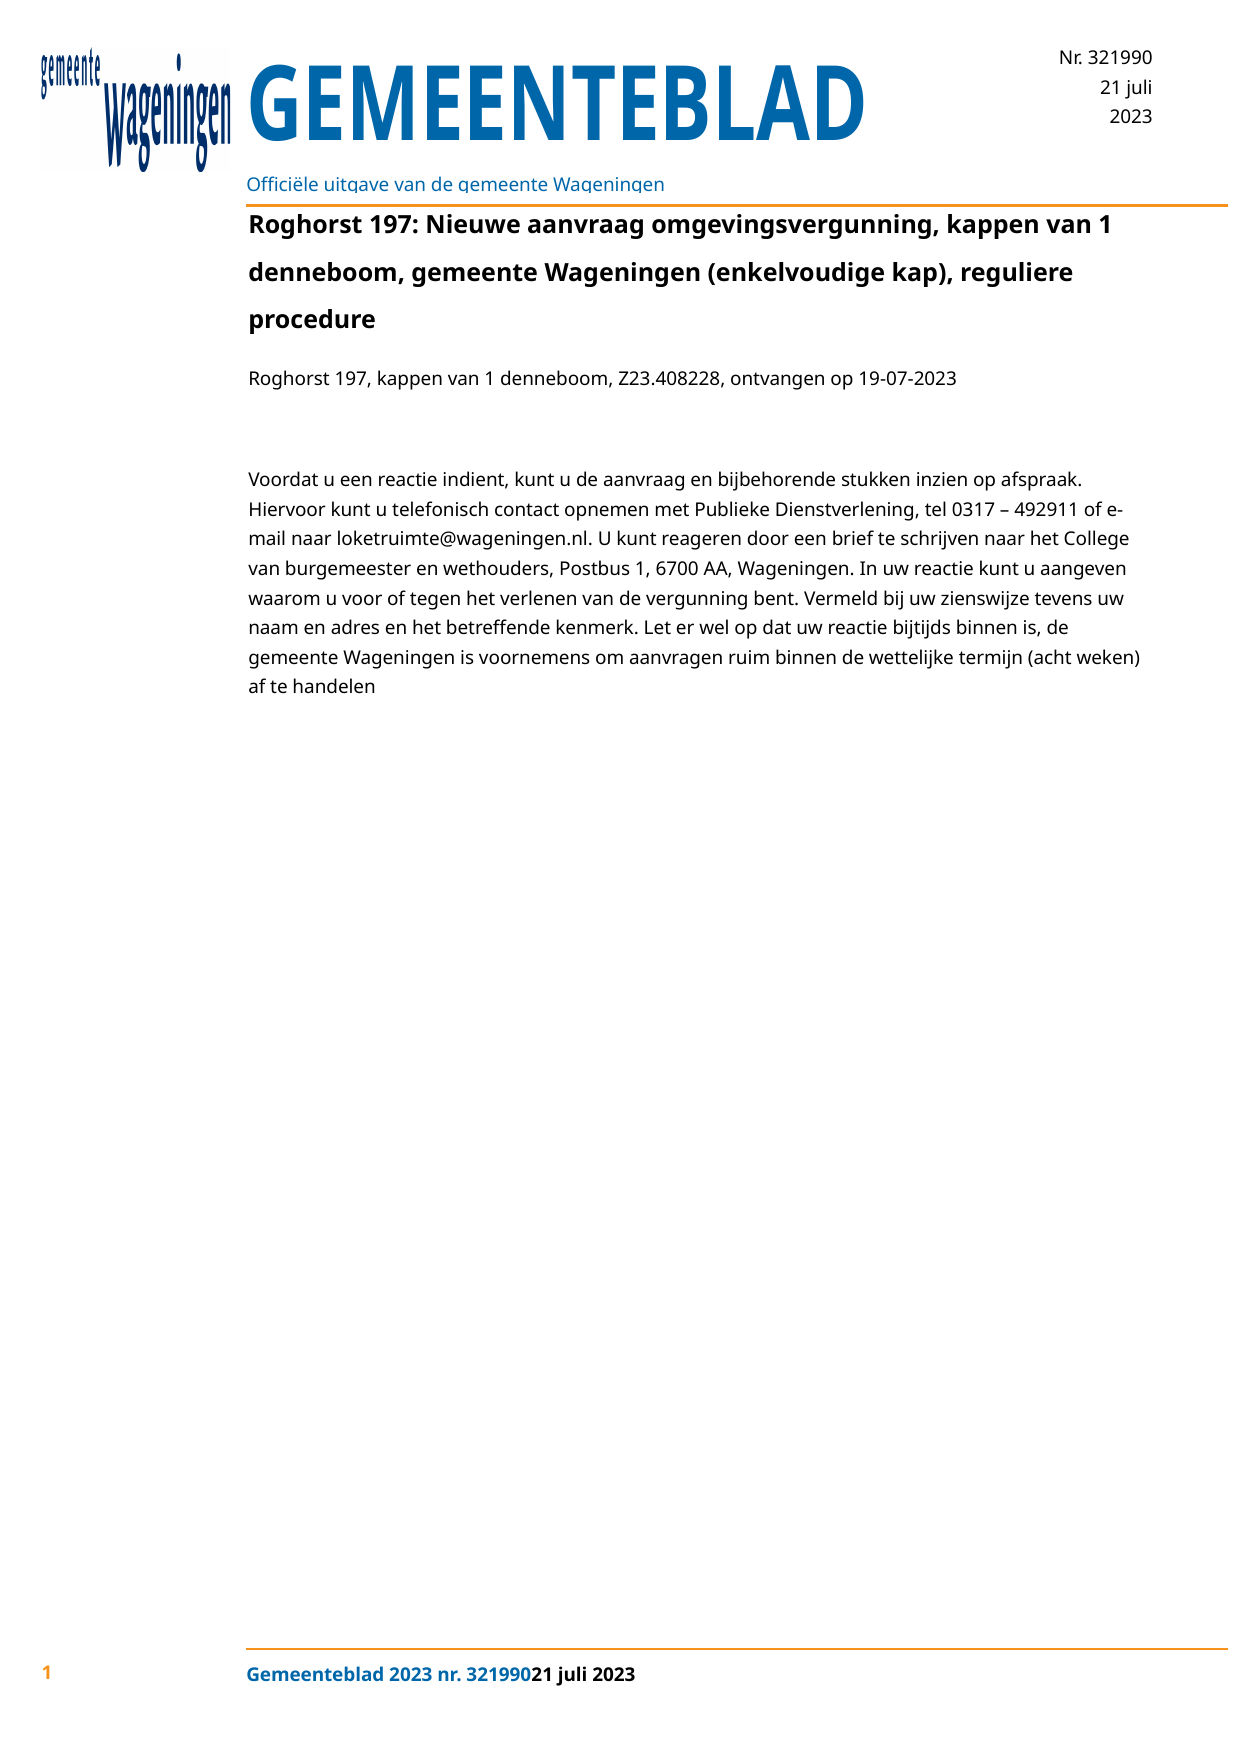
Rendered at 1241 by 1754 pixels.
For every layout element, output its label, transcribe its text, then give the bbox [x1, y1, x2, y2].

text Roghorst 197, kappen van 1 denneboom, Z23.408228, ontvangen op 19-07-2023 [248, 366, 1152, 391]
text Voordat u een reactie indient, kunt u de aanvraag en bijbehorende stukken inzien op afspraak. Hiervoor kunt u telefonisch contact opnemen met Publieke Dienstverlening, tel 0317 – 492911 of e-mail naar loketruimte@wageningen.nl. U kunt reageren door een brief te schrijven naar het College van burgemeester en wethouders, Postbus 1, 6700 AA, Wageningen. In uw reactie kunt u aangeven waarom u voor of tegen het verlenen van de vergunning bent. Vermeld bij uw zienswijze tevens uw naam en adres en het betreffende kenmerk. Let er wel op dat uw reactie bijtijds binnen is, de gemeente Wageningen is voornemens om aanvragen ruim binnen de wettelijke termijn (acht weken) af te handelen [248, 466, 1152, 699]
text Roghorst 197: Nieuwe aanvraag omgevingsvergunning, kappen van 1 denneboom, gemeente Wageningen (enkelvoudige kap), reguliere procedure [248, 207, 1152, 336]
picture [41, 47, 231, 172]
